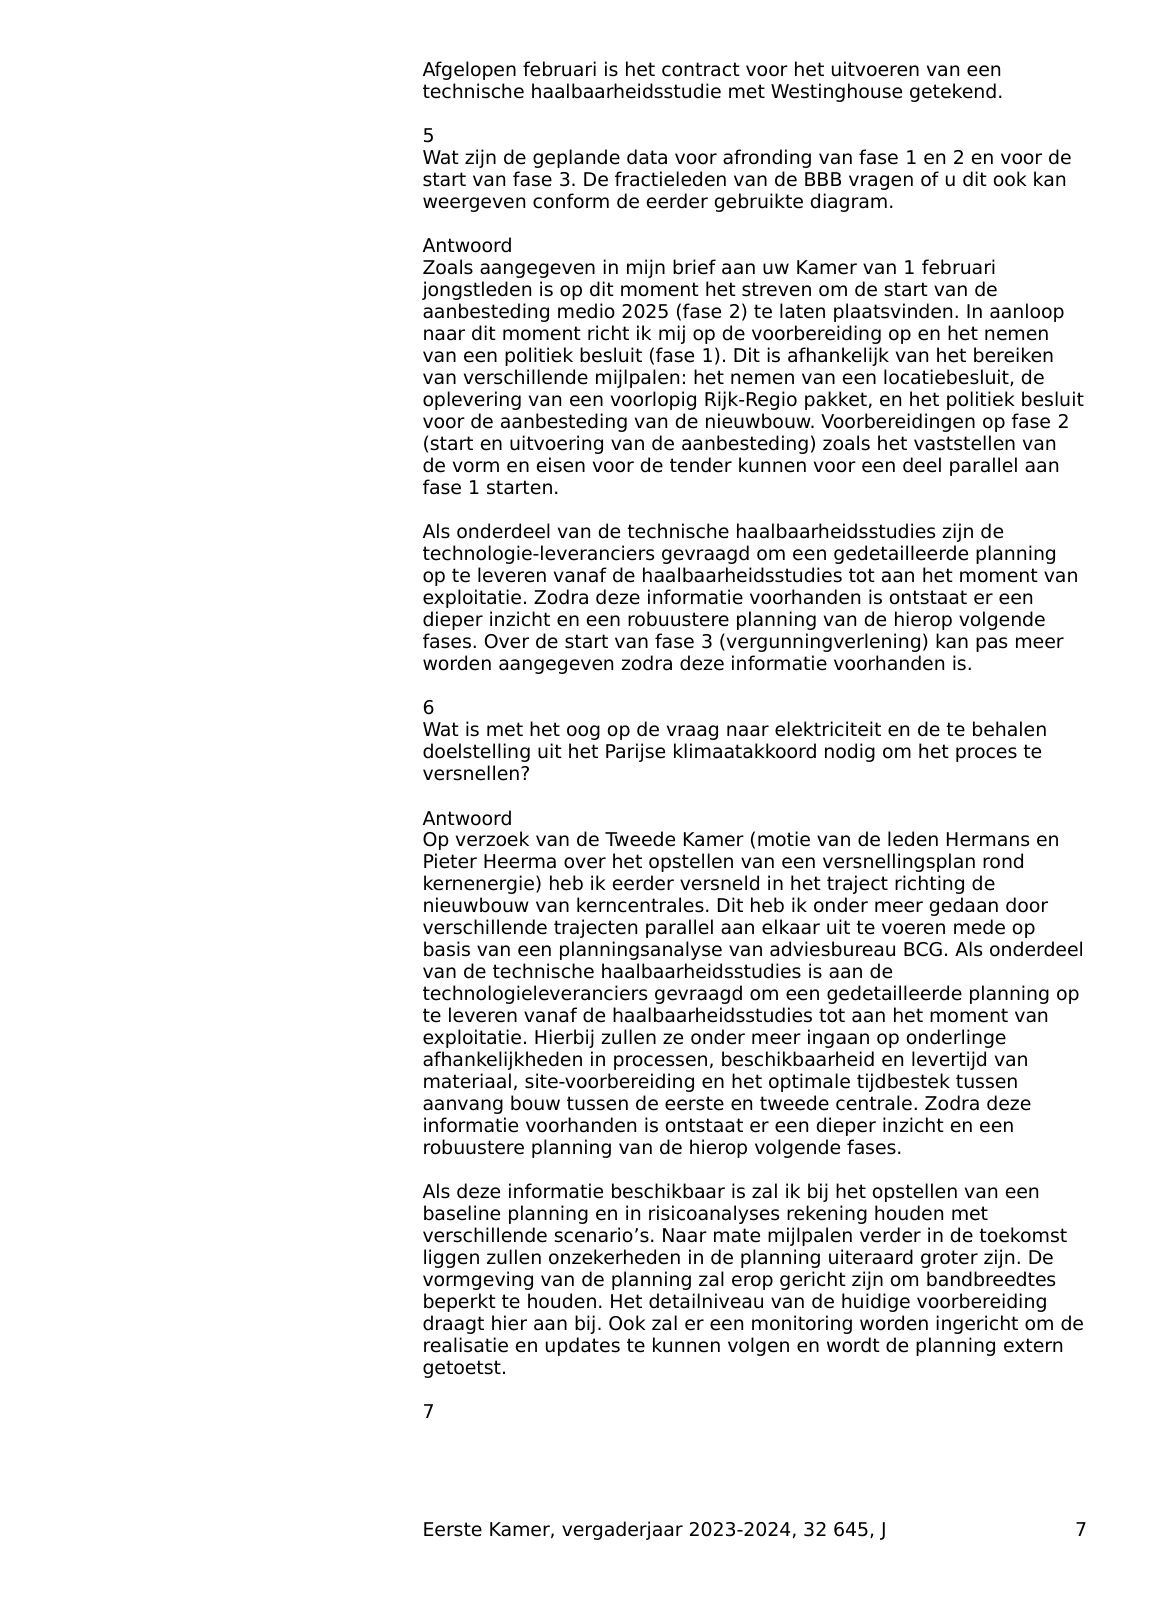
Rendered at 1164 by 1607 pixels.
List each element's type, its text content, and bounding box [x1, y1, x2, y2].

text 5 [422, 125, 1087, 147]
text 6 [422, 697, 1087, 719]
text Wat zijn de geplande data voor afronding van fase 1 en 2 en voor de start van fase 3. De fractieleden van de BBB vragen of u dit ook kan weergeven conform de eerder gebruikte diagram. [422, 147, 1087, 213]
text Afgelopen februari is het contract voor het uitvoeren van een technische haalbaarheidsstudie met Westinghouse getekend. [422, 59, 1087, 103]
text Wat is met het oog op de vraag naar elektriciteit en de te behalen doelstelling uit het Parijse klimaatakkoord nodig om het proces te versnellen? [422, 719, 1087, 785]
text Zoals aangegeven in mijn brief aan uw Kamer van 1 februari jongstleden is op dit moment het streven om de start van de aanbesteding medio 2025 (fase 2) te laten plaatsvinden. In aanloop naar dit moment richt ik mij op de voorbereiding op en het nemen van een politiek besluit (fase 1). Dit is afhankelijk van het bereiken van verschillende mijlpalen: het nemen van een locatiebesluit, de oplevering van een voorlopig Rijk-Regio pakket, en het politiek besluit voor de aanbesteding van de nieuwbouw. Voorbereidingen op fase 2 (start en uitvoering van de aanbesteding) zoals het vaststellen van de vorm en eisen voor de tender kunnen voor een deel parallel aan fase 1 starten. [422, 257, 1087, 499]
text Als onderdeel van de technische haalbaarheidsstudies zijn de technologie-leveranciers gevraagd om een gedetailleerde planning op te leveren vanaf de haalbaarheidsstudies tot aan het moment van exploitatie. Zodra deze informatie voorhanden is ontstaat er een dieper inzicht en een robuustere planning van de hierop volgende fases. Over de start van fase 3 (vergunningverlening) kan pas meer worden aangegeven zodra deze informatie voorhanden is. [422, 521, 1087, 675]
text 7 [422, 1401, 1087, 1423]
text Als deze informatie beschikbaar is zal ik bij het opstellen van een baseline planning en in risicoanalyses rekening houden met verschillende scenario’s. Naar mate mijlpalen verder in de toekomst liggen zullen onzekerheden in de planning uiteraard groter zijn. De vormgeving van de planning zal erop gericht zijn om bandbreedtes beperkt te houden. Het detailniveau van de huidige voorbereiding draagt hier aan bij. Ook zal er een monitoring worden ingericht om de realisatie en updates te kunnen volgen en wordt de planning extern getoetst. [422, 1181, 1087, 1379]
text Antwoord [422, 807, 1087, 829]
text Op verzoek van de Tweede Kamer (motie van de leden Hermans en Pieter Heerma over het opstellen van een versnellingsplan rond kernenergie) heb ik eerder versneld in het traject richting de nieuwbouw van kerncentrales. Dit heb ik onder meer gedaan door verschillende trajecten parallel aan elkaar uit te voeren mede op basis van een planningsanalyse van adviesbureau BCG. Als onderdeel van de technische haalbaarheidsstudies is aan de technologieleveranciers gevraagd om een gedetailleerde planning op te leveren vanaf de haalbaarheidsstudies tot aan het moment van exploitatie. Hierbij zullen ze onder meer ingaan op onderlinge afhankelijkheden in processen, beschikbaarheid en levertijd van materiaal, site-voorbereiding en het optimale tijdbestek tussen aanvang bouw tussen de eerste en tweede centrale. Zodra deze informatie voorhanden is ontstaat er een dieper inzicht en een robuustere planning van de hierop volgende fases. [422, 829, 1087, 1159]
text Antwoord [422, 235, 1087, 257]
